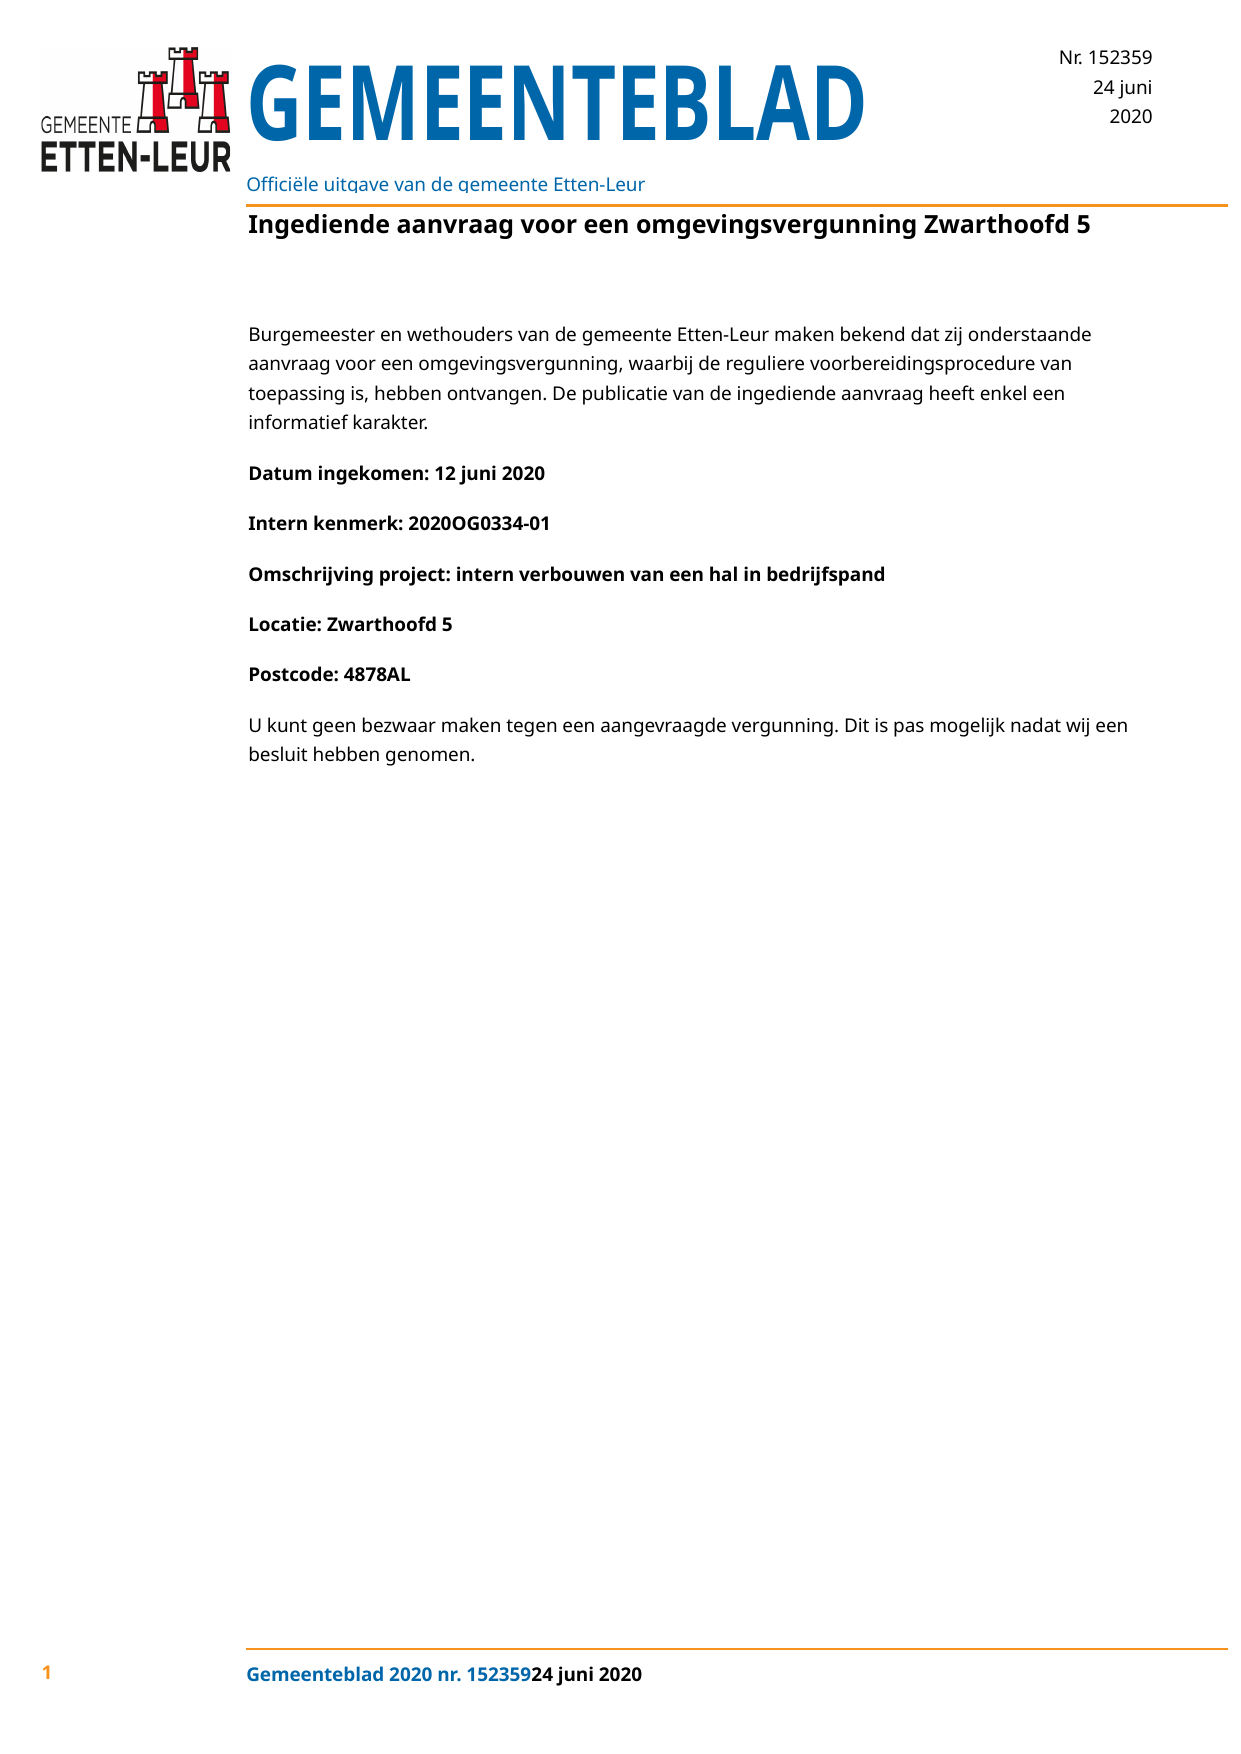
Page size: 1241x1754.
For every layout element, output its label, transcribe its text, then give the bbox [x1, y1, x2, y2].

text Postcode: 4878AL [248, 662, 1152, 687]
text Burgemeester en wethouders van de gemeente Etten-Leur maken bekend dat zij onderstaande aanvraag voor een omgevingsvergunning, waarbij de reguliere voorbereidingsprocedure van toepassing is, hebben ontvangen. De publicatie van de ingediende aanvraag heeft enkel een informatief karakter. [248, 321, 1152, 435]
text U kunt geen bezwaar maken tegen een aangevraagde vergunning. Dit is pas mogelijk nadat wij een besluit hebben genomen. [248, 712, 1152, 767]
text Intern kenmerk: 2020OG0334-01 [248, 510, 1152, 536]
text Ingediende aanvraag voor een omgevingsvergunning Zwarthoofd 5 [248, 207, 1152, 241]
text Locatie: Zwarthoofd 5 [248, 611, 1152, 637]
text Omschrijving project: intern verbouwen van een hal in bedrijfspand [248, 561, 1152, 586]
picture [41, 47, 231, 172]
text Datum ingekomen: 12 juni 2020 [248, 460, 1152, 486]
